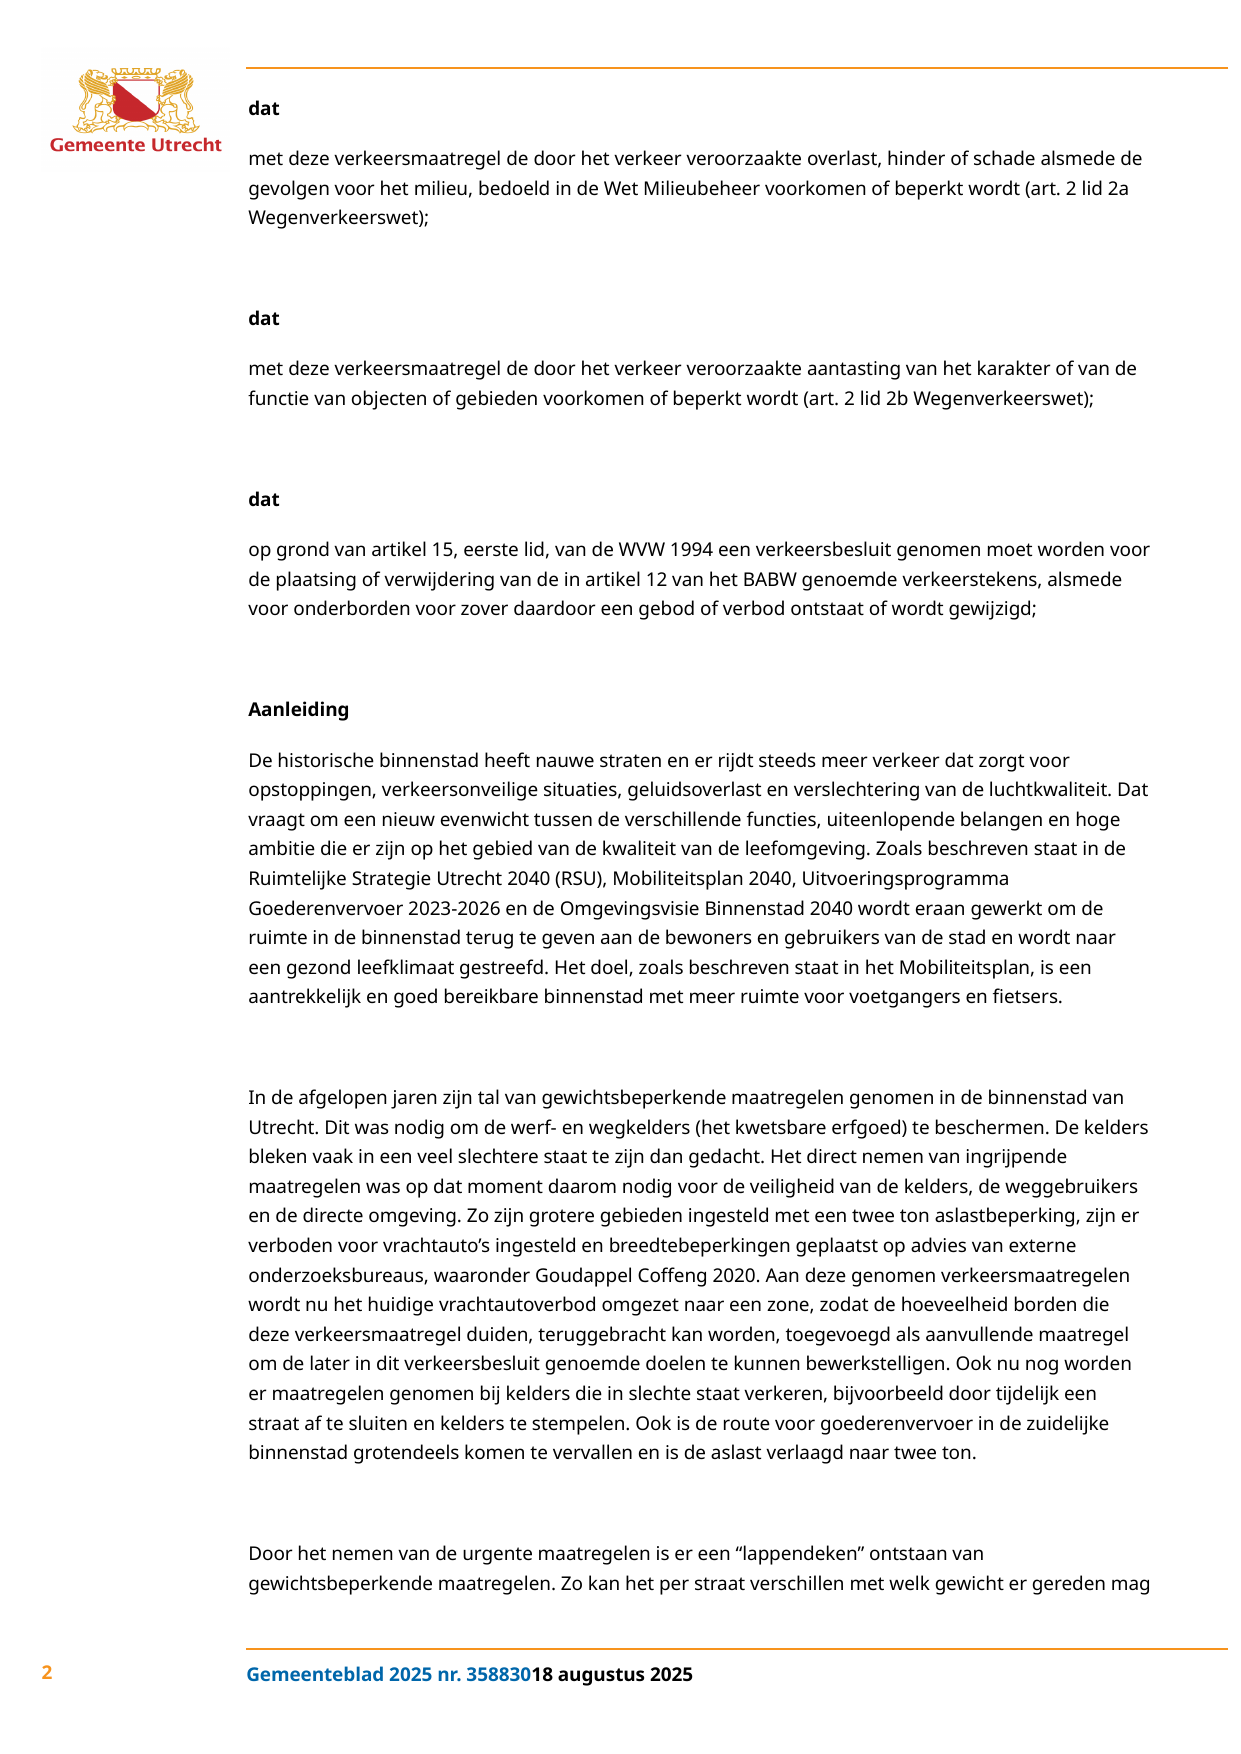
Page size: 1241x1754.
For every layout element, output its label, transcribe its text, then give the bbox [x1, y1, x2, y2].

text dat [248, 486, 1152, 512]
text De historische binnenstad heeft nauwe straten en er rijdt steeds meer verkeer dat zorgt voor opstoppingen, verkeersonveilige situaties, geluidsoverlast en verslechtering van de luchtkwaliteit. Dat vraagt om een nieuw evenwicht tussen de verschillende functies, uiteenlopende belangen en hoge ambitie die er zijn op het gebied van de kwaliteit van de leefomgeving. Zoals beschreven staat in de Ruimtelijke Strategie Utrecht 2040 (RSU), Mobiliteitsplan 2040, Uitvoeringsprogramma Goederenvervoer 2023-2026 en de Omgevingsvisie Binnenstad 2040 wordt eraan gewerkt om de ruimte in de binnenstad terug te geven aan de bewoners en gebruikers van de stad en wordt naar een gezond leefklimaat gestreefd. Het doel, zoals beschreven staat in het Mobiliteitsplan, is een aantrekkelijk en goed bereikbare binnenstad met meer ruimte voor voetgangers en fietsers. [248, 747, 1152, 1009]
text met deze verkeersmaatregel de door het verkeer veroorzaakte overlast, hinder of schade alsmede de gevolgen voor het milieu, bedoeld in de Wet Milieubeheer voorkomen of beperkt wordt (art. 2 lid 2a Wegenverkeerswet); [248, 145, 1152, 230]
picture [41, 47, 231, 172]
text Aanleiding [248, 696, 1152, 722]
text Door het nemen van de urgente maatregelen is er een “lappendeken” ontstaan van gewichtsbeperkende maatregelen. Zo kan het per straat verschillen met welk gewicht er gereden mag [248, 1540, 1152, 1596]
text dat [248, 305, 1152, 331]
text met deze verkeersmaatregel de door het verkeer veroorzaakte aantasting van het karakter of van de functie van objecten of gebieden voorkomen of beperkt wordt (art. 2 lid 2b Wegenverkeerswet); [248, 356, 1152, 411]
text In de afgelopen jaren zijn tal van gewichtsbeperkende maatregelen genomen in de binnenstad van Utrecht. Dit was nodig om de werf- en wegkelders (het kwetsbare erfgoed) te beschermen. De kelders bleken vaak in een veel slechtere staat te zijn dan gedacht. Het direct nemen van ingrijpende maatregelen was op dat moment daarom nodig voor de veiligheid van de kelders, de weggebruikers en de directe omgeving. Zo zijn grotere gebieden ingesteld met een twee ton aslastbeperking, zijn er verboden voor vrachtauto’s ingesteld en breedtebeperkingen geplaatst op advies van externe onderzoeksbureaus, waaronder Goudappel Coffeng 2020. Aan deze genomen verkeersmaatregelen wordt nu het huidige vrachtautoverbod omgezet naar een zone, zodat de hoeveelheid borden die deze verkeersmaatregel duiden, teruggebracht kan worden, toegevoegd als aanvullende maatregel om de later in dit verkeersbesluit genoemde doelen te kunnen bewerkstelligen. Ook nu nog worden er maatregelen genomen bij kelders die in slechte staat verkeren, bijvoorbeeld door tijdelijk een straat af te sluiten en kelders te stempelen. Ook is de route voor goederenvervoer in de zuidelijke binnenstad grotendeels komen te vervallen en is de aslast verlaagd naar twee ton. [248, 1084, 1152, 1465]
text op grond van artikel 15, eerste lid, van de WVW 1994 een verkeersbesluit genomen moet worden voor de plaatsing of verwijdering van de in artikel 12 van het BABW genoemde verkeerstekens, alsmede voor onderborden voor zover daardoor een gebod of verbod ontstaat of wordt gewijzigd; [248, 536, 1152, 621]
text dat [248, 95, 1152, 121]
